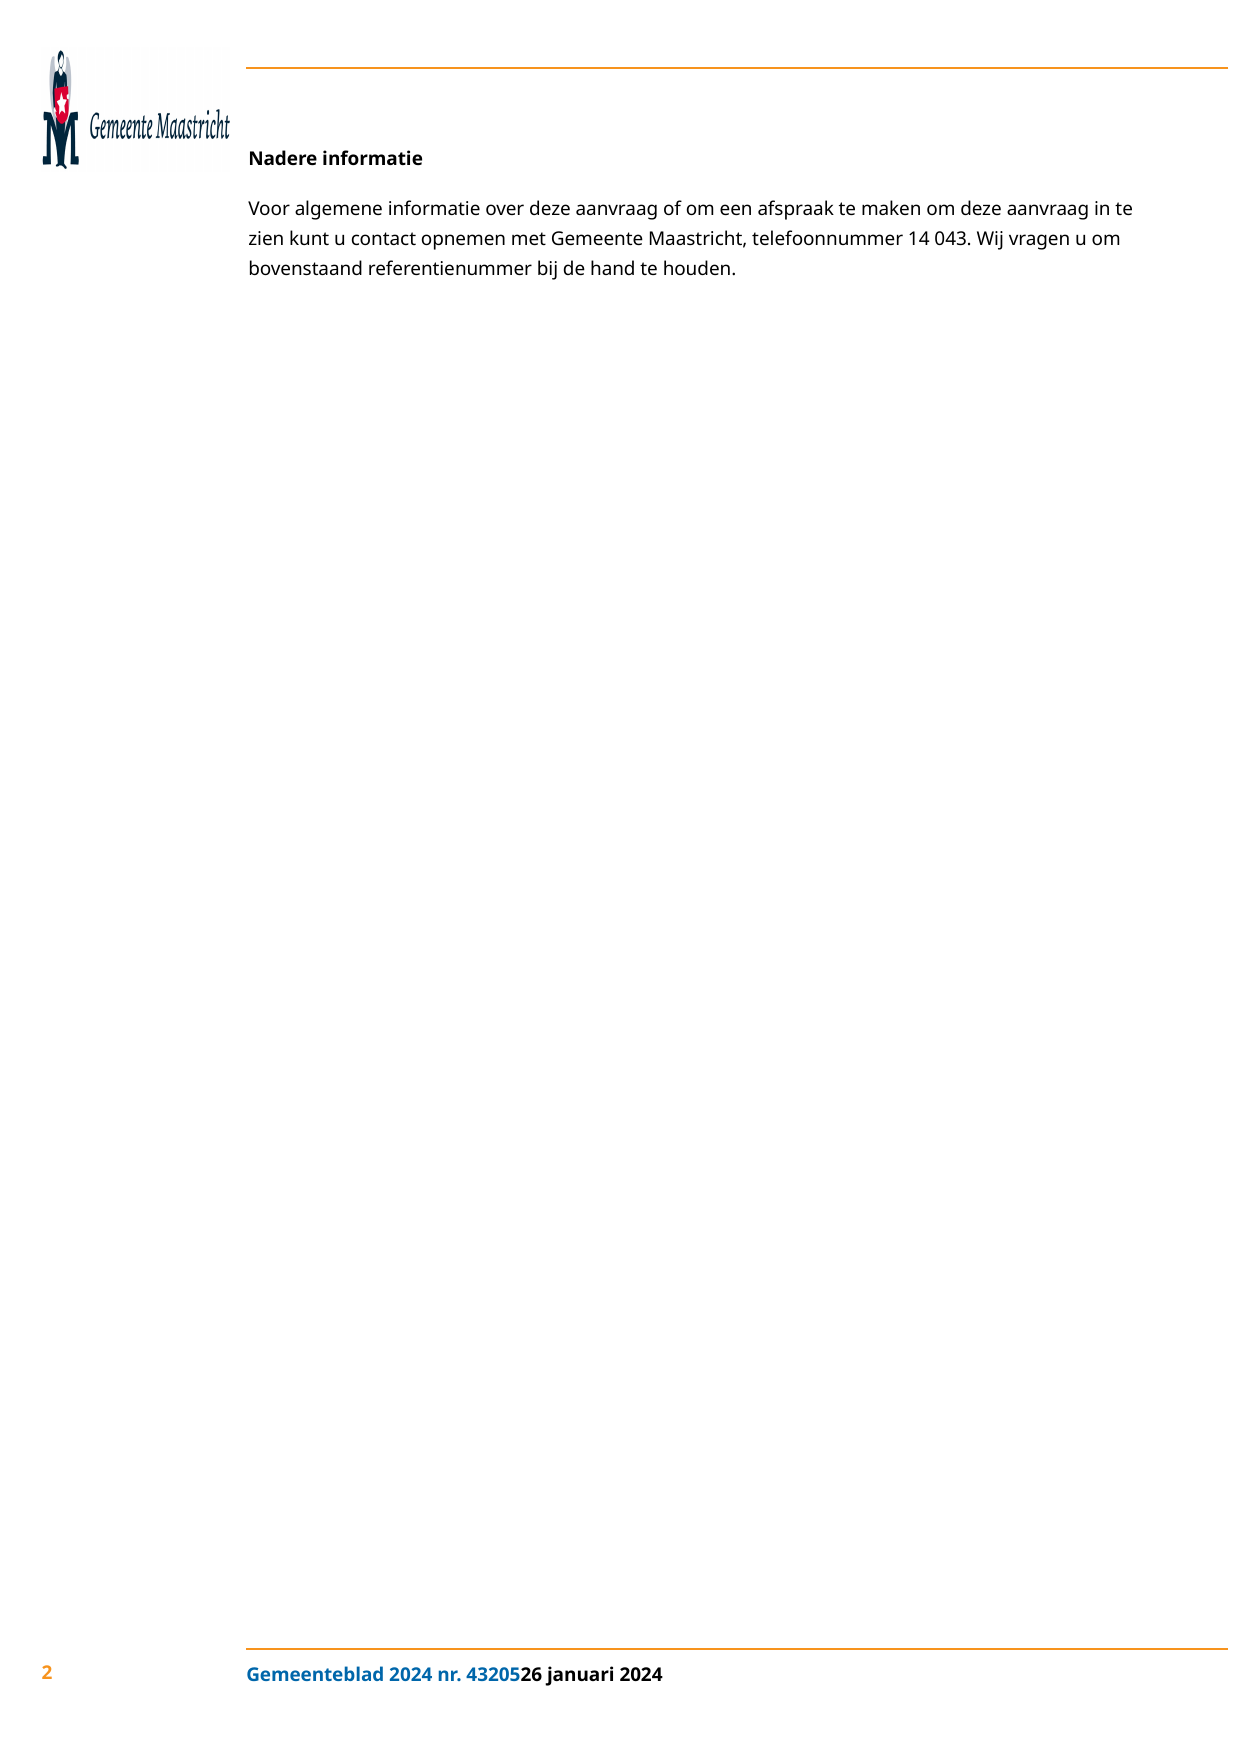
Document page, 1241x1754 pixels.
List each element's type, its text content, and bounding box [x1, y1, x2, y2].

text Voor algemene informatie over deze aanvraag of om een afspraak te maken om deze aanvraag in te zien kunt u contact opnemen met Gemeente Maastricht, telefoonnummer 14 043. Wij vragen u om bovenstaand referentienummer bij de hand te houden. [248, 196, 1152, 281]
picture [41, 47, 231, 172]
text Nadere informatie [248, 145, 1152, 171]
